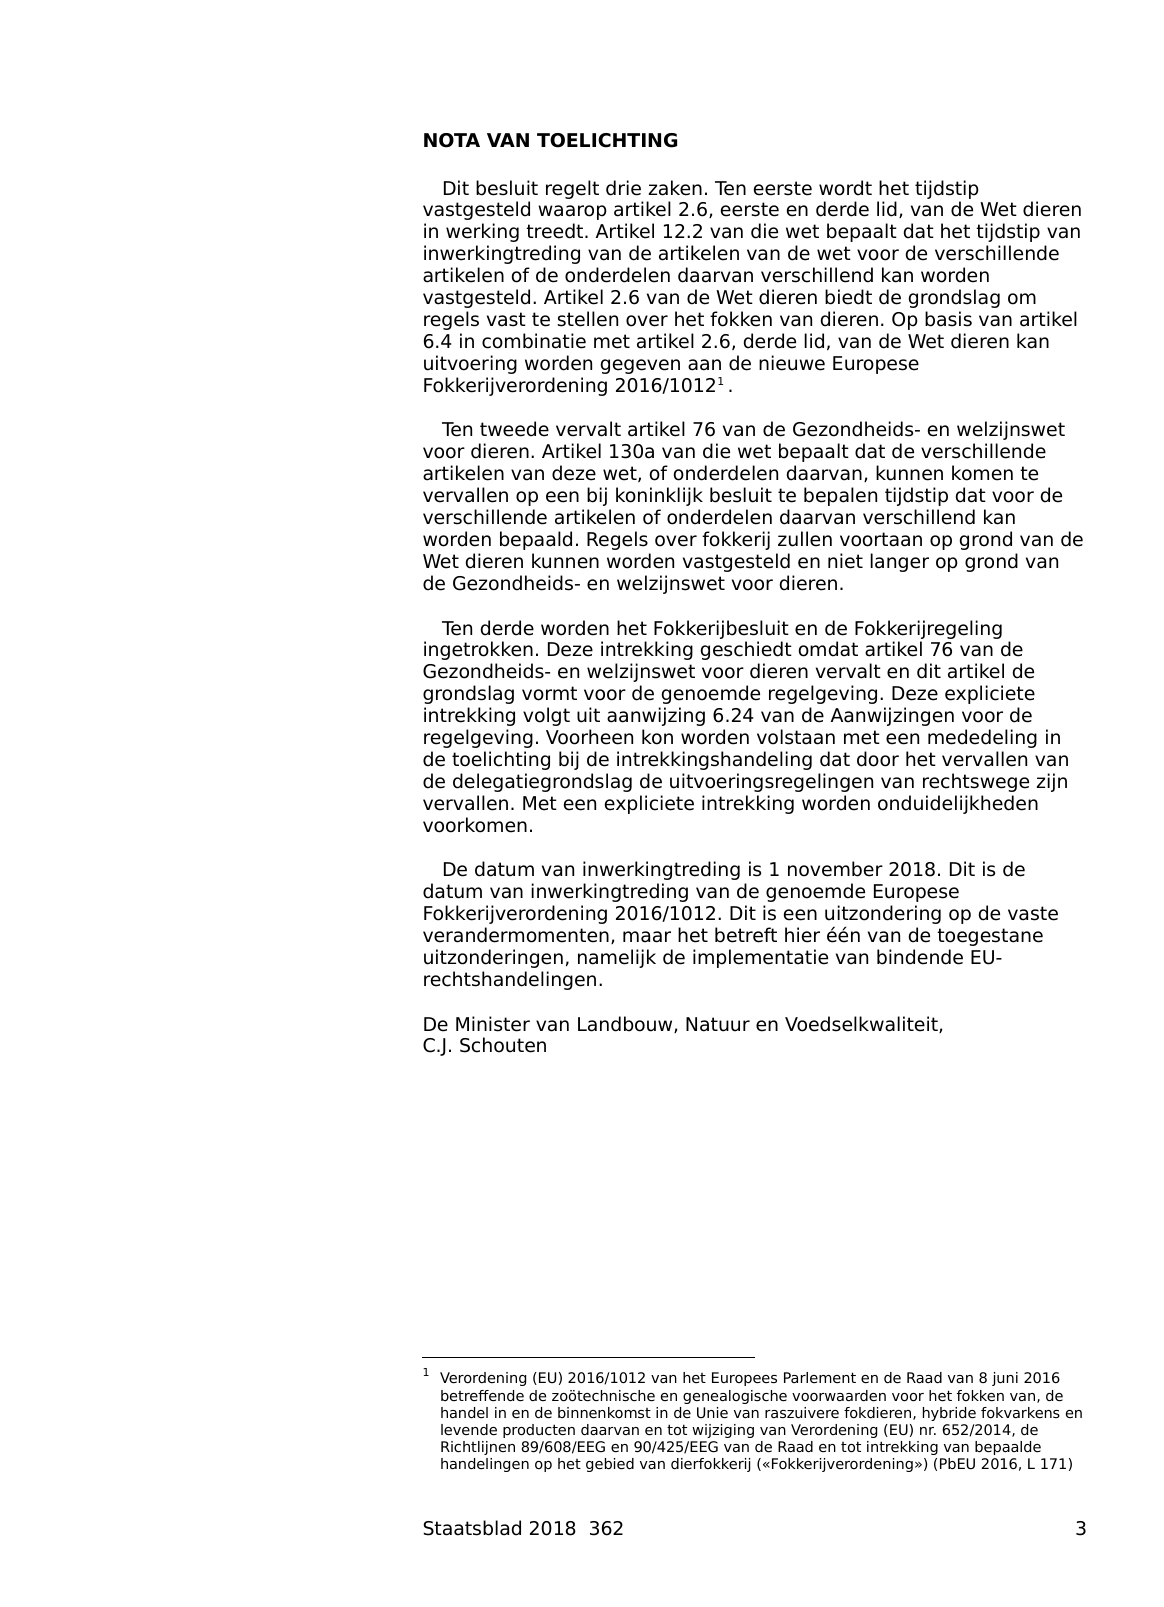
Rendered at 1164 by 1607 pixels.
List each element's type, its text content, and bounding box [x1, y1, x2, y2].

text Ten derde worden het Fokkerijbesluit en de Fokkerijregeling ingetrokken. Deze intrekking geschiedt omdat artikel 76 van de Gezondheids- en welzijnswet voor dieren vervalt en dit artikel de grondslag vormt voor de genoemde regelgeving. Deze expliciete intrekking volgt uit aanwijzing 6.24 van de Aanwijzingen voor de regelgeving. Voorheen kon worden volstaan met een mededeling in de toelichting bij de intrekkingshandeling dat door het vervallen van de delegatiegrondslag de uitvoeringsregelingen van rechtswege zijn vervallen. Met een expliciete intrekking worden onduidelijkheden voorkomen. [422, 617, 1087, 837]
text Verordening (EU) 2016/1012 van het Europees Parlement en de Raad van 8 juni 2016 betreffende de zoötechnische en genealogische voorwaarden voor het fokken van, de handel in en de binnenkomst in de Unie van raszuivere fokdieren, hybride fokvarkens en levende producten daarvan en tot wijziging van Verordening (EU) nr. 652/2014, de Richtlijnen 89/608/EEG en 90/425/EEG van de Raad en tot intrekking van bepaalde handelingen op het gebied van dierfokkerij («Fokkerijverordening») (PbEU 2016, L 171) [422, 1366, 1087, 1473]
text De Minister van Landbouw, Natuur en Voedselkwaliteit, C.J. Schouten [422, 1013, 1087, 1057]
subtitle NOTA VAN TOELICHTING [422, 130, 1087, 152]
text Ten tweede vervalt artikel 76 van de Gezondheids- en welzijnswet voor dieren. Artikel 130a van die wet bepaalt dat de verschillende artikelen van deze wet, of onderdelen daarvan, kunnen komen te vervallen op een bij koninklijk besluit te bepalen tijdstip dat voor de verschillende artikelen of onderdelen daarvan verschillend kan worden bepaald. Regels over fokkerij zullen voortaan op grond van de Wet dieren kunnen worden vastgesteld en niet langer op grond van de Gezondheids- en welzijnswet voor dieren. [422, 419, 1087, 595]
text Dit besluit regelt drie zaken. Ten eerste wordt het tijdstip vastgesteld waarop artikel 2.6, eerste en derde lid, van de Wet dieren in werking treedt. Artikel 12.2 van die wet bepaalt dat het tijdstip van inwerkingtreding van de artikelen van de wet voor de verschillende artikelen of de onderdelen daarvan verschillend kan worden vastgesteld. Artikel 2.6 van de Wet dieren biedt de grondslag om regels vast te stellen over het fokken van dieren. Op basis van artikel 6.4 in combinatie met artikel 2.6, derde lid, van de Wet dieren kan uitvoering worden gegeven aan de nieuwe Europese Fokkerijverordening 2016/1012. [422, 177, 1087, 397]
text De datum van inwerkingtreding is 1 november 2018. Dit is de datum van inwerkingtreding van de genoemde Europese Fokkerijverordening 2016/1012. Dit is een uitzondering op de vaste verandermomenten, maar het betreft hier één van de toegestane uitzonderingen, namelijk de implementatie van bindende EU-rechtshandelingen. [422, 859, 1087, 991]
